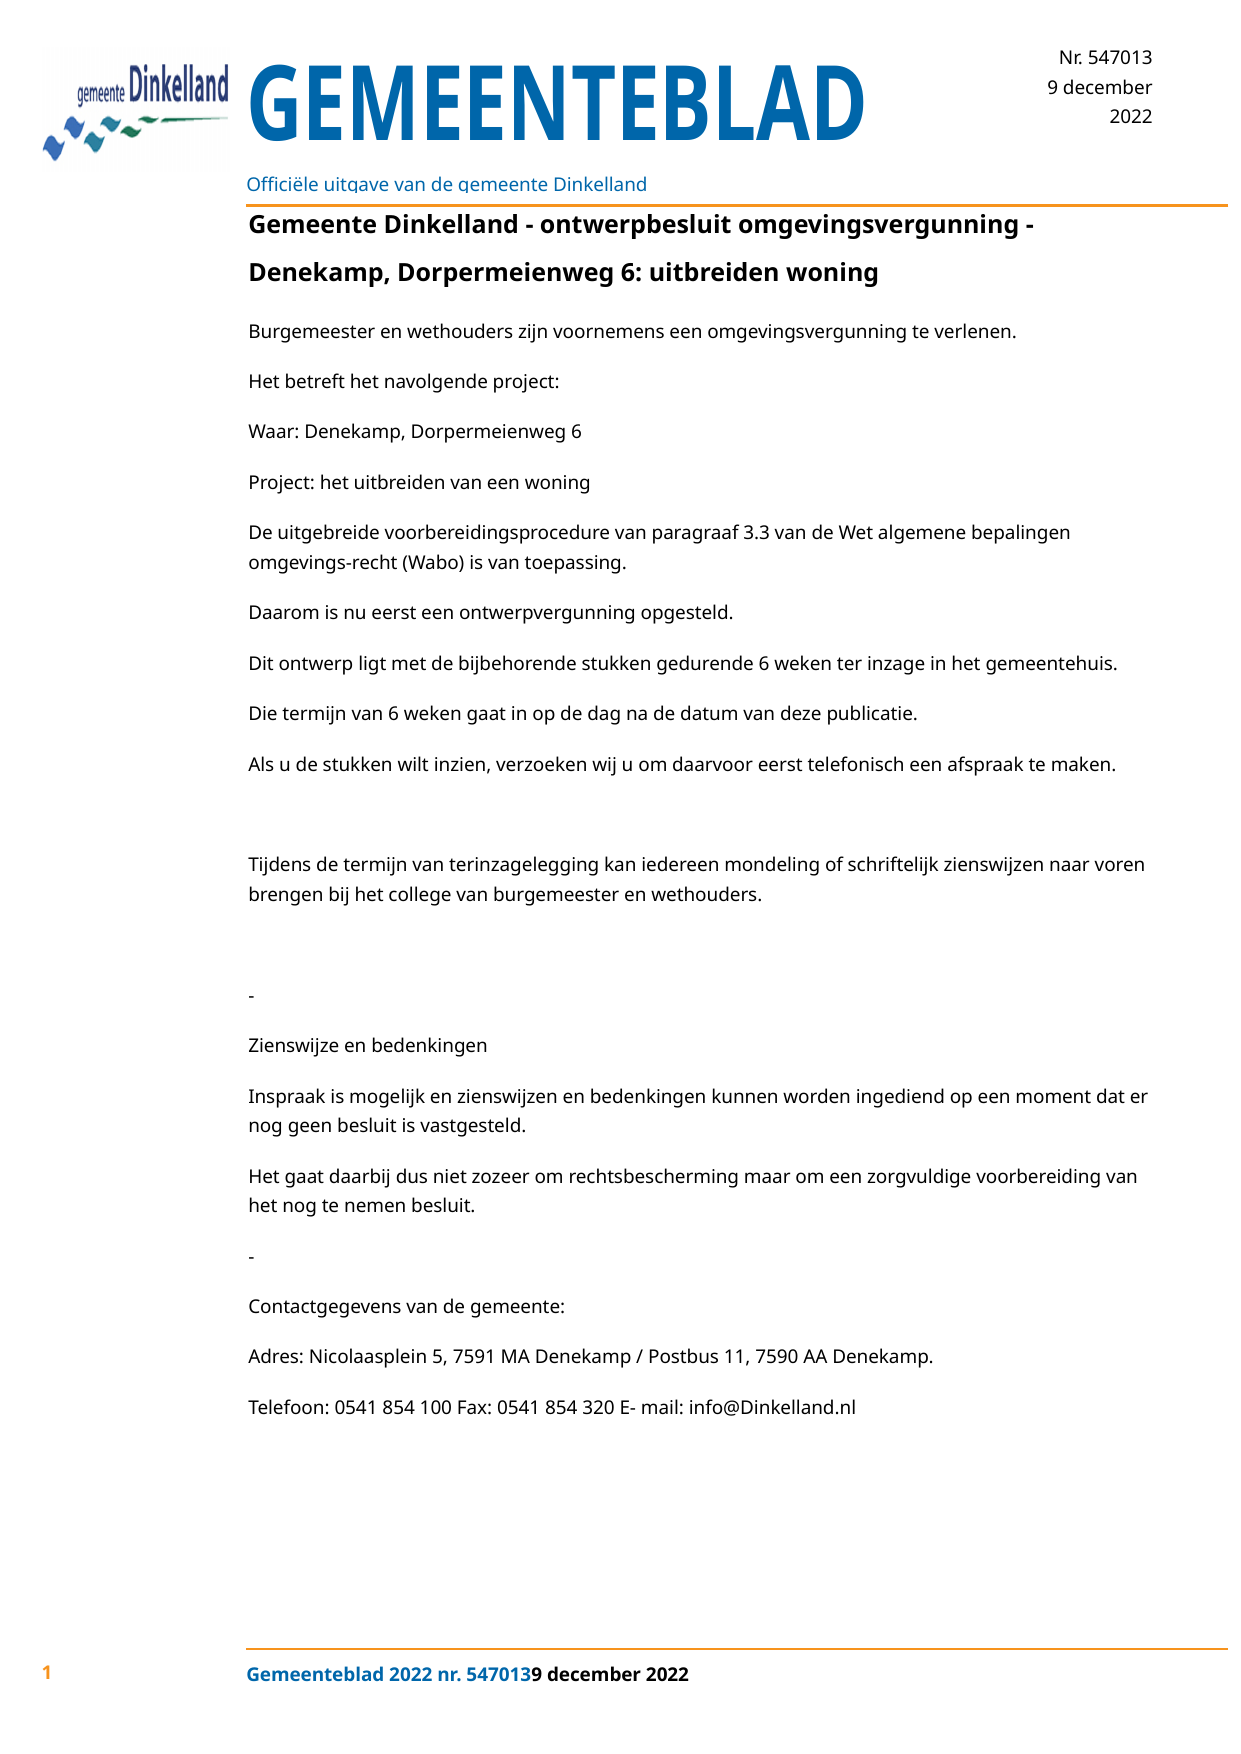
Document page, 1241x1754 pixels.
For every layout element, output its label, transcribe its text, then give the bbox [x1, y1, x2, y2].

text Daarom is nu eerst een ontwerpvergunning opgesteld. [248, 599, 1152, 625]
text Waar: Denekamp, Dorpermeienweg 6 [248, 419, 1152, 444]
text Telefoon: 0541 854 100 Fax: 0541 854 320 E- mail: info@Dinkelland.nl [248, 1394, 1152, 1420]
text - [248, 982, 1152, 1008]
text Project: het uitbreiden van een woning [248, 469, 1152, 495]
text Die termijn van 6 weken gaat in op de dag na de datum van deze publicatie. [248, 700, 1152, 726]
text Inspraak is mogelijk en zienswijzen en bedenkingen kunnen worden ingediend op een moment dat er nog geen besluit is vastgesteld. [248, 1083, 1152, 1138]
text Adres: Nicolaasplein 5, 7591 MA Denekamp / Postbus 11, 7590 AA Denekamp. [248, 1344, 1152, 1369]
text Tijdens de termijn van terinzagelegging kan iedereen mondeling of schriftelijk zienswijzen naar voren brengen bij het college van burgemeester en wethouders. [248, 852, 1152, 907]
text Het betreft het navolgende project: [248, 368, 1152, 394]
text Zienswijze en bedenkingen [248, 1032, 1152, 1058]
text Gemeente Dinkelland - ontwerpbesluit omgevingsvergunning - Denekamp, Dorpermeienweg 6: uitbreiden woning [248, 207, 1152, 288]
text - [248, 1243, 1152, 1269]
text Het gaat daarbij dus niet zozeer om rechtsbescherming maar om een zorgvuldige voorbereiding van het nog te nemen besluit. [248, 1163, 1152, 1218]
text Burgemeester en wethouders zijn voornemens een omgevingsvergunning te verlenen. [248, 318, 1152, 344]
text Contactgegevens van de gemeente: [248, 1293, 1152, 1319]
text De uitgebreide voorbereidingsprocedure van paragraaf 3.3 van de Wet algemene bepalingen omgevings-recht (Wabo) is van toepassing. [248, 519, 1152, 575]
picture [41, 47, 231, 172]
text Als u de stukken wilt inzien, verzoeken wij u om daarvoor eerst telefonisch een afspraak te maken. [248, 751, 1152, 777]
text Dit ontwerp ligt met de bijbehorende stukken gedurende 6 weken ter inzage in het gemeentehuis. [248, 650, 1152, 676]
